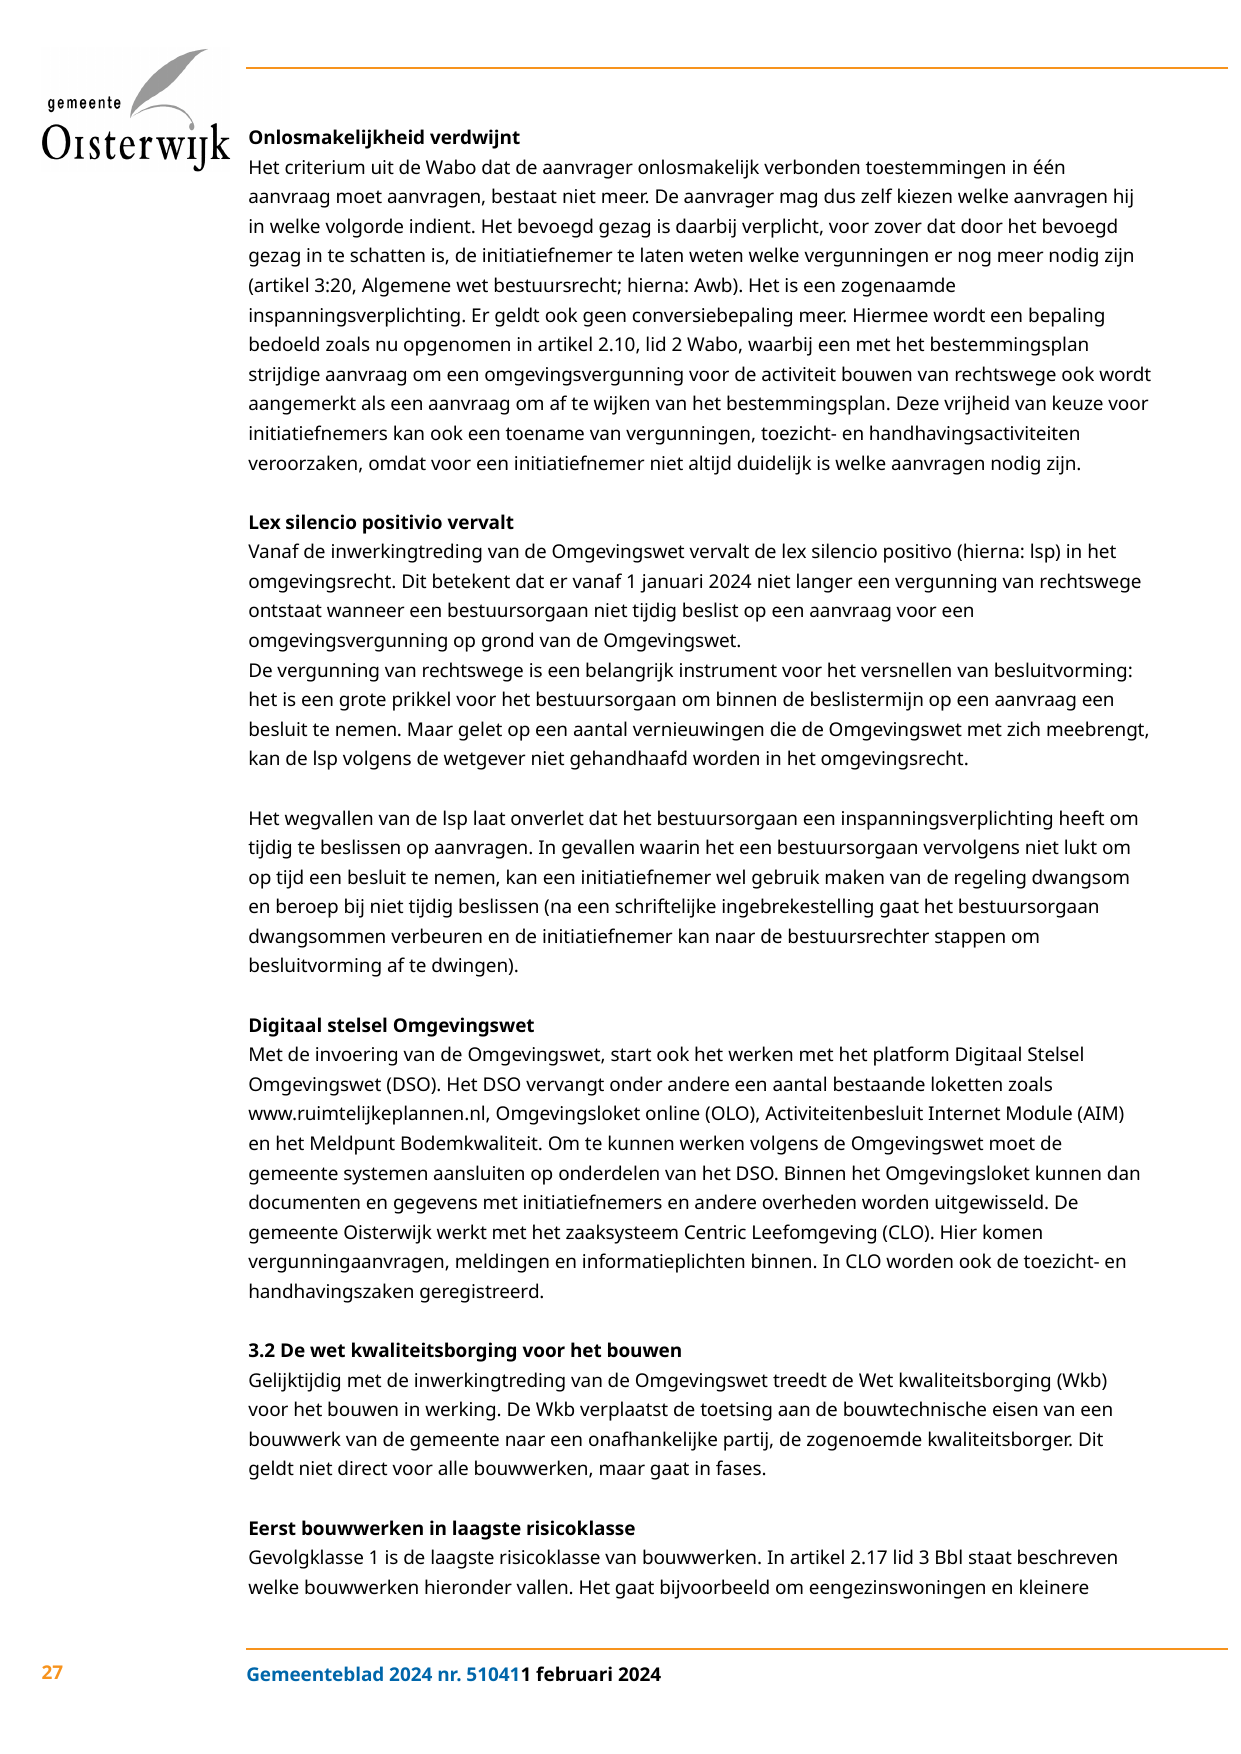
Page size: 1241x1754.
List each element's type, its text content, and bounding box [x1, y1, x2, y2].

text Gevolgklasse 1 is de laagste risicoklasse van bouwwerken. In artikel 2.17 lid 3 Bbl staat beschreven welke bouwwerken hieronder vallen. Het gaat bijvoorbeeld om eengezinswoningen en kleinere [248, 1544, 1152, 1600]
picture [41, 47, 231, 172]
text Vanaf de inwerkingtreding van de Omgevingswet vervalt de lex silencio positivo (hierna: lsp) in het omgevingsrecht. Dit betekent dat er vanaf 1 januari 2024 niet langer een vergunning van rechtswege ontstaat wanneer een bestuursorgaan niet tijdig beslist op een aanvraag voor een omgevingsvergunning op grond van de Omgevingswet. [248, 538, 1152, 653]
text Gelijktijdig met de inwerkingtreding van de Omgevingswet treedt de Wet kwaliteitsborging (Wkb) voor het bouwen in werking. De Wkb verplaatst de toetsing aan de bouwtechnische eisen van een bouwwerk van de gemeente naar een onafhankelijke partij, de zogenoemde kwaliteitsborger. Dit geldt niet direct voor alle bouwwerken, maar gaat in fases. [248, 1367, 1152, 1481]
text Digitaal stelsel Omgevingswet [248, 1012, 1152, 1038]
text Eerst bouwwerken in laagste risicoklasse [248, 1515, 1152, 1541]
text 3.2 De wet kwaliteitsborging voor het bouwen [248, 1337, 1152, 1363]
text Lex silencio positivio vervalt [248, 509, 1152, 535]
text Met de invoering van de Omgevingswet, start ook het werken met het platform Digitaal Stelsel Omgevingswet (DSO). Het DSO vervangt onder andere een aantal bestaande loketten zoals www.ruimtelijkeplannen.nl, Omgevingsloket online (OLO), Activiteitenbesluit Internet Module (AIM) en het Meldpunt Bodemkwaliteit. Om te kunnen werken volgens de Omgevingswet moet de gemeente systemen aansluiten op onderdelen van het DSO. Binnen het Omgevingsloket kunnen dan documenten en gegevens met initiatiefnemers en andere overheden worden uitgewisseld. De gemeente Oisterwijk werkt met het zaaksysteem Centric Leefomgeving (CLO). Hier komen vergunningaanvragen, meldingen en informatieplichten binnen. In CLO worden ook de toezicht- en handhavingszaken geregistreerd. [248, 1041, 1152, 1304]
text Het criterium uit de Wabo dat de aanvrager onlosmakelijk verbonden toestemmingen in één aanvraag moet aanvragen, bestaat niet meer. De aanvrager mag dus zelf kiezen welke aanvragen hij in welke volgorde indient. Het bevoegd gezag is daarbij verplicht, voor zover dat door het bevoegd gezag in te schatten is, de initiatiefnemer te laten weten welke vergunningen er nog meer nodig zijn (artikel 3:20, Algemene wet bestuursrecht; hierna: Awb). Het is een zogenaamde inspanningsverplichting. Er geldt ook geen conversiebepaling meer. Hiermee wordt een bepaling bedoeld zoals nu opgenomen in artikel 2.10, lid 2 Wabo, waarbij een met het bestemmingsplan strijdige aanvraag om een omgevingsvergunning voor de activiteit bouwen van rechtswege ook wordt aangemerkt als een aanvraag om af te wijken van het bestemmingsplan. Deze vrijheid van keuze voor initiatiefnemers kan ook een toename van vergunningen, toezicht- en handhavingsactiviteiten veroorzaken, omdat voor een initiatiefnemer niet altijd duidelijk is welke aanvragen nodig zijn. [248, 154, 1152, 476]
text Het wegvallen van de lsp laat onverlet dat het bestuursorgaan een inspanningsverplichting heeft om tijdig te beslissen op aanvragen. In gevallen waarin het een bestuursorgaan vervolgens niet lukt om op tijd een besluit te nemen, kan een initiatiefnemer wel gebruik maken van de regeling dwangsom en beroep bij niet tijdig beslissen (na een schriftelijke ingebrekestelling gaat het bestuursorgaan dwangsommen verbeuren en de initiatiefnemer kan naar de bestuursrechter stappen om besluitvorming af te dwingen). [248, 805, 1152, 978]
text Onlosmakelijkheid verdwijnt [248, 124, 1152, 150]
text De vergunning van rechtswege is een belangrijk instrument voor het versnellen van besluitvorming: het is een grote prikkel voor het bestuursorgaan om binnen de beslistermijn op een aanvraag een besluit te nemen. Maar gelet op een aantal vernieuwingen die de Omgevingswet met zich meebrengt, kan de lsp volgens de wetgever niet gehandhaafd worden in het omgevingsrecht. [248, 657, 1152, 771]
